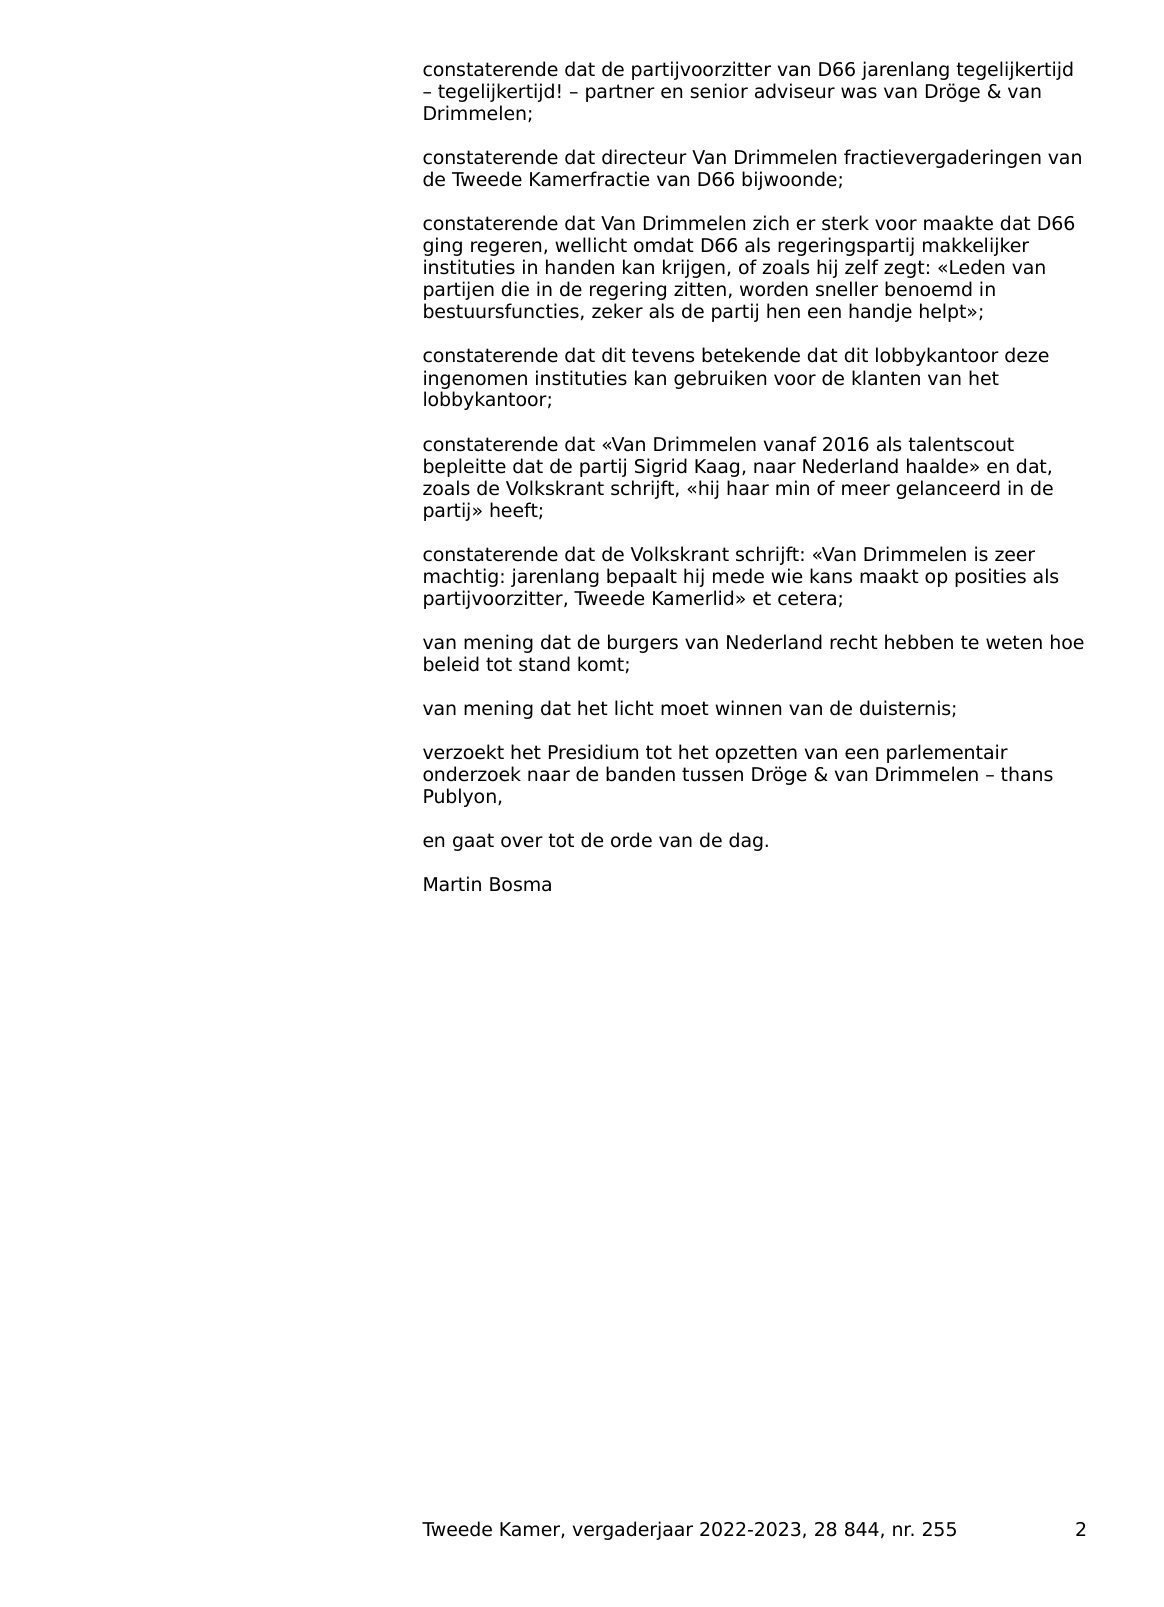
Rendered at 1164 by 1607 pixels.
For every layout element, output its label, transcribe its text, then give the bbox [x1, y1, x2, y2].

text constaterende dat Van Drimmelen zich er sterk voor maakte dat D66 ging regeren, wellicht omdat D66 als regeringspartij makkelijker instituties in handen kan krijgen, of zoals hij zelf zegt: «Leden van partijen die in de regering zitten, worden sneller benoemd in bestuursfuncties, zeker als de partij hen een handje helpt»; [422, 213, 1087, 323]
text constaterende dat directeur Van Drimmelen fractievergaderingen van de Tweede Kamerfractie van D66 bijwoonde; [422, 147, 1087, 191]
text Martin Bosma [422, 874, 1087, 896]
text van mening dat het licht moet winnen van de duisternis; [422, 698, 1087, 720]
text constaterende dat «Van Drimmelen vanaf 2016 als talentscout bepleitte dat de partij Sigrid Kaag, naar Nederland haalde» en dat, zoals de Volkskrant schrijft, «hij haar min of meer gelanceerd in de partij» heeft; [422, 433, 1087, 521]
text constaterende dat de partijvoorzitter van D66 jarenlang tegelijkertijd – tegelijkertijd! – partner en senior adviseur was van Dröge & van Drimmelen; [422, 59, 1087, 125]
text constaterende dat de Volkskrant schrijft: «Van Drimmelen is zeer machtig: jarenlang bepaalt hij mede wie kans maakt op posities als partijvoorzitter, Tweede Kamerlid» et cetera; [422, 544, 1087, 609]
text en gaat over tot de orde van de dag. [422, 830, 1087, 852]
text constaterende dat dit tevens betekende dat dit lobbykantoor deze ingenomen instituties kan gebruiken voor de klanten van het lobbykantoor; [422, 345, 1087, 411]
text van mening dat de burgers van Nederland recht hebben te weten hoe beleid tot stand komt; [422, 632, 1087, 676]
text verzoekt het Presidium tot het opzetten van een parlementair onderzoek naar de banden tussen Dröge & van Drimmelen – thans Publyon, [422, 742, 1087, 808]
